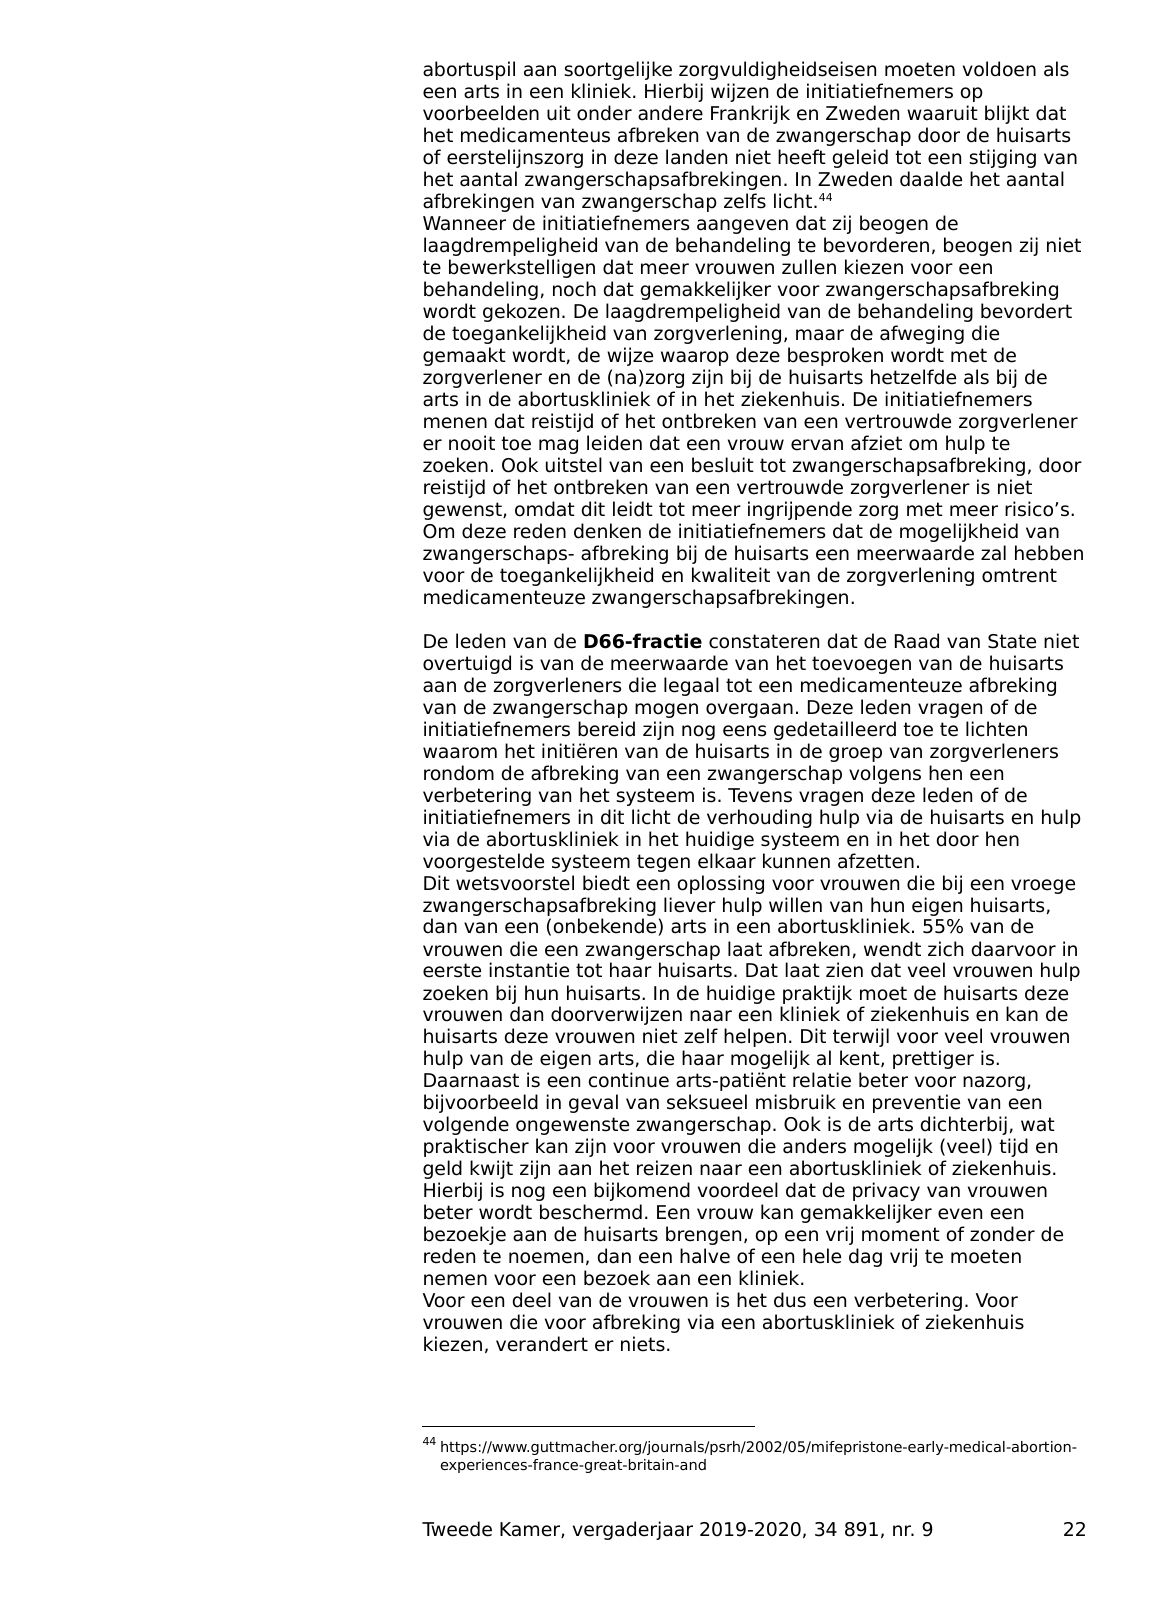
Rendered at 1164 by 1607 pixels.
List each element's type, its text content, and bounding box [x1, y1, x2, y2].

text Wanneer de initiatiefnemers aangeven dat zij beogen de laagdrempeligheid van de behandeling te bevorderen, beogen zij niet te bewerkstelligen dat meer vrouwen zullen kiezen voor een behandeling, noch dat gemakkelijker voor zwangerschapsafbreking wordt gekozen. De laagdrempeligheid van de behandeling bevordert de toegankelijkheid van zorgverlening, maar de afweging die gemaakt wordt, de wijze waarop deze besproken wordt met de zorgverlener en de (na)zorg zijn bij de huisarts hetzelfde als bij de arts in de abortuskliniek of in het ziekenhuis. De initiatiefnemers menen dat reistijd of het ontbreken van een vertrouwde zorgverlener er nooit toe mag leiden dat een vrouw ervan afziet om hulp te zoeken. Ook uitstel van een besluit tot zwangerschapsafbreking, door reistijd of het ontbreken van een vertrouwde zorgverlener is niet gewenst, omdat dit leidt tot meer ingrijpende zorg met meer risico’s. Om deze reden denken de initiatiefnemers dat de mogelijkheid van zwangerschaps- afbreking bij de huisarts een meerwaarde zal hebben voor de toegankelijkheid en kwaliteit van de zorgverlening omtrent medicamenteuze zwangerschapsafbrekingen. [422, 213, 1087, 608]
text Voor een deel van de vrouwen is het dus een verbetering. Voor vrouwen die voor afbreking via een abortuskliniek of ziekenhuis kiezen, verandert er niets. [422, 1290, 1087, 1356]
text abortuspil aan soortgelijke zorgvuldigheidseisen moeten voldoen als een arts in een kliniek. Hierbij wijzen de initiatiefnemers op voorbeelden uit onder andere Frankrijk en Zweden waaruit blijkt dat het medicamenteus afbreken van de zwangerschap door de huisarts of eerstelijnszorg in deze landen niet heeft geleid tot een stijging van het aantal zwangerschapsafbrekingen. In Zweden daalde het aantal afbrekingen van zwangerschap zelfs licht. [422, 59, 1087, 213]
text https://www.guttmacher.org/journals/psrh/2002/05/mifepristone-early-medical-abortion-experiences-france-great-britain-and [422, 1435, 1087, 1474]
text Dit wetsvoorstel biedt een oplossing voor vrouwen die bij een vroege zwangerschapsafbreking liever hulp willen van hun eigen huisarts, dan van een (onbekende) arts in een abortuskliniek. 55% van de vrouwen die een zwangerschap laat afbreken, wendt zich daarvoor in eerste instantie tot haar huisarts. Dat laat zien dat veel vrouwen hulp zoeken bij hun huisarts. In de huidige praktijk moet de huisarts deze vrouwen dan doorverwijzen naar een kliniek of ziekenhuis en kan de huisarts deze vrouwen niet zelf helpen. Dit terwijl voor veel vrouwen hulp van de eigen arts, die haar mogelijk al kent, prettiger is. Daarnaast is een continue arts-patiënt relatie beter voor nazorg, bijvoorbeeld in geval van seksueel misbruik en preventie van een volgende ongewenste zwangerschap. Ook is de arts dichterbij, wat praktischer kan zijn voor vrouwen die anders mogelijk (veel) tijd en geld kwijt zijn aan het reizen naar een abortuskliniek of ziekenhuis. Hierbij is nog een bijkomend voordeel dat de privacy van vrouwen beter wordt beschermd. Een vrouw kan gemakkelijker even een bezoekje aan de huisarts brengen, op een vrij moment of zonder de reden te noemen, dan een halve of een hele dag vrij te moeten nemen voor een bezoek aan een kliniek. [422, 872, 1087, 1290]
text De leden van de D66-fractie constateren dat de Raad van State niet overtuigd is van de meerwaarde van het toevoegen van de huisarts aan de zorgverleners die legaal tot een medicamenteuze afbreking van de zwangerschap mogen overgaan. Deze leden vragen of de initiatiefnemers bereid zijn nog eens gedetailleerd toe te lichten waarom het initiëren van de huisarts in de groep van zorgverleners rondom de afbreking van een zwangerschap volgens hen een verbetering van het systeem is. Tevens vragen deze leden of de initiatiefnemers in dit licht de verhouding hulp via de huisarts en hulp via de abortuskliniek in het huidige systeem en in het door hen voorgestelde systeem tegen elkaar kunnen afzetten. [422, 631, 1087, 872]
